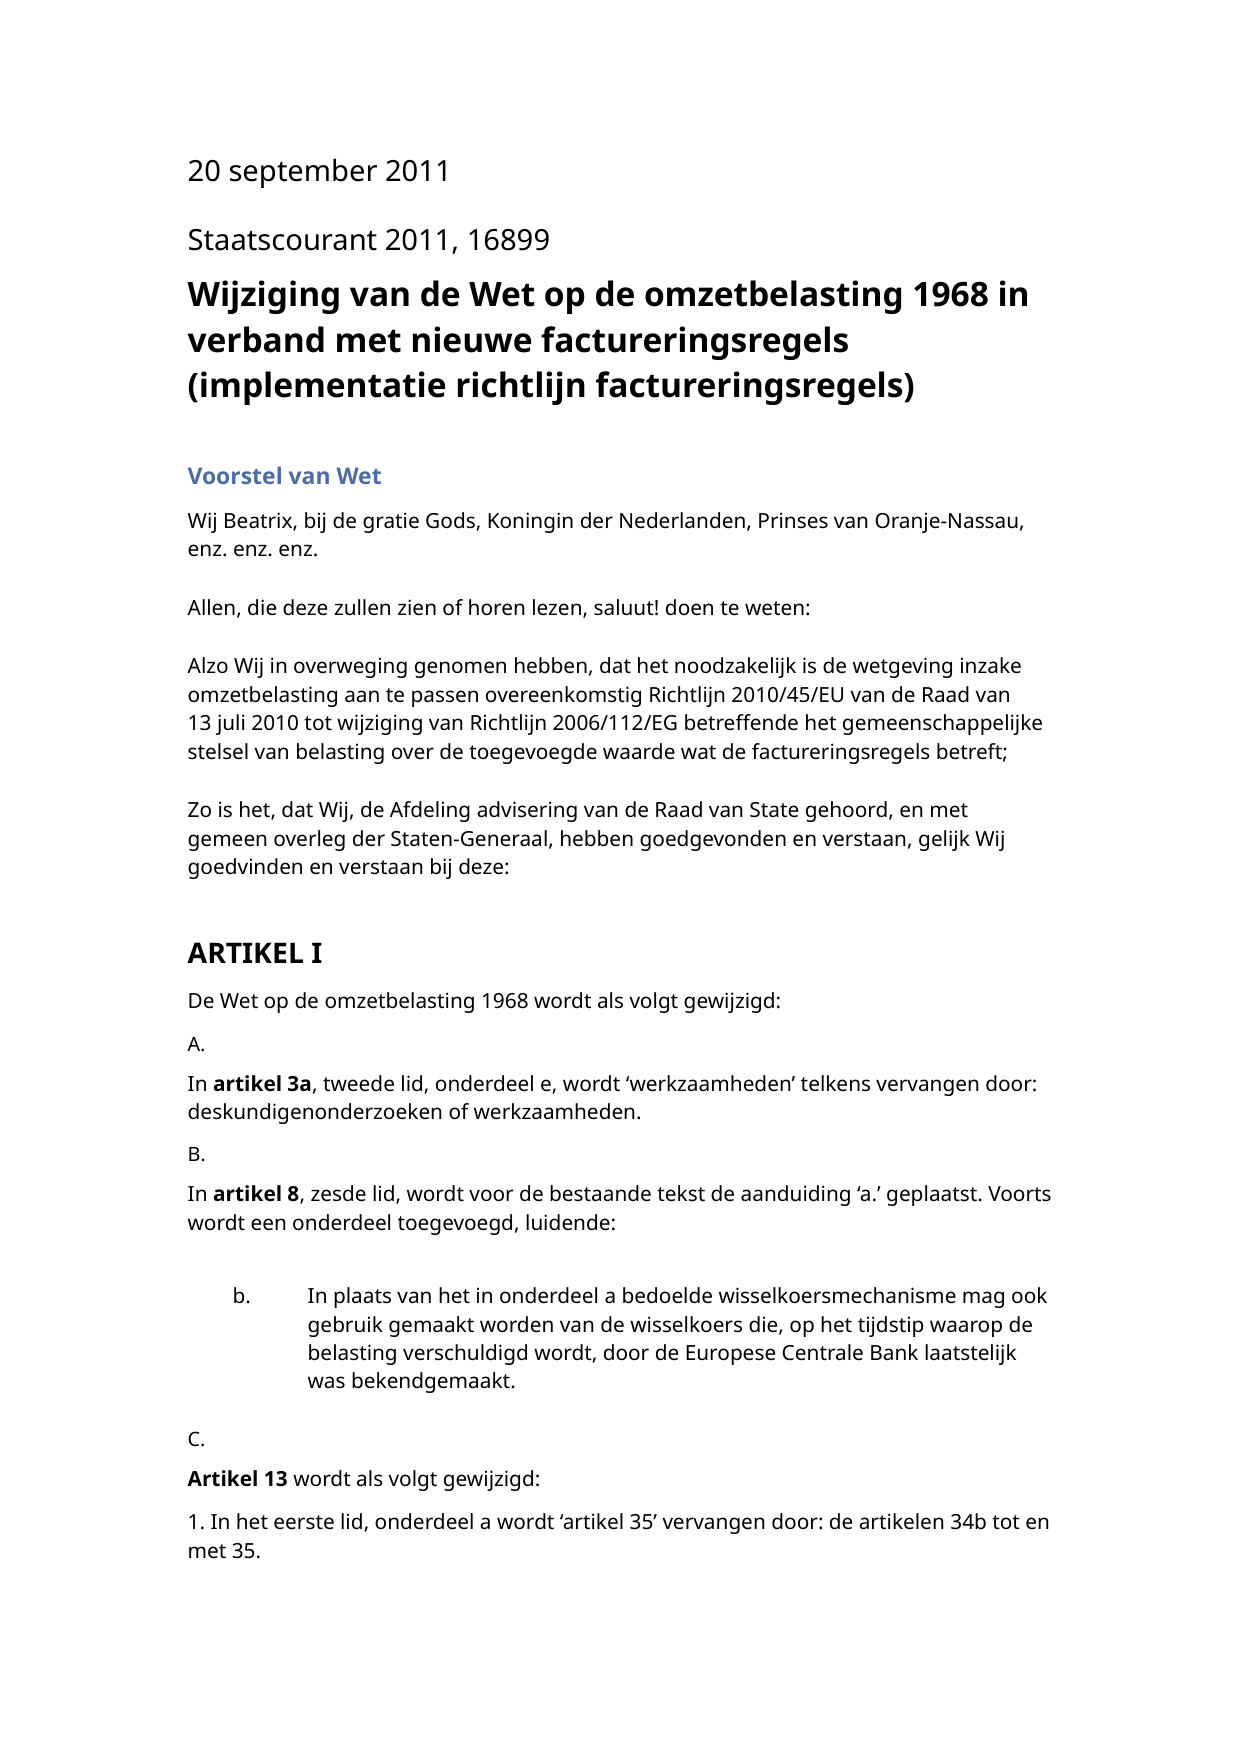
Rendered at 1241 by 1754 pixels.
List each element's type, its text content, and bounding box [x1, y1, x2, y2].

text 20 september 2011 [187, 150, 1053, 190]
text In artikel 8, zesde lid, wordt voor de bestaande tekst de aanduiding ‘a.’ geplaatst. Voorts wordt een onderdeel toegevoegd, luidende: [187, 1179, 1053, 1236]
list In plaats van het in onderdeel a bedoelde wisselkoersmechanisme mag ook gebruik gemaakt worden van de wisselkoers die, op het tijdstip waarop de belasting verschuldigd wordt, door de Europese Centrale Bank laatstelijk was bekendgemaakt. [232, 1281, 1053, 1395]
subtitle Voorstel van Wet [187, 460, 1053, 491]
text B. [187, 1141, 1053, 1168]
text Wij Beatrix, bij de gratie Gods, Koningin der Nederlanden, Prinses van Oranje-Nassau, enz. enz. enz. [187, 506, 1053, 563]
subtitle Wijziging van de Wet op de omzetbelasting 1968 in verband met nieuwe factureringsregels (implementatie richtlijn factureringsregels) [187, 271, 1053, 407]
text A. [187, 1030, 1053, 1057]
text Artikel 13 wordt als volgt gewijzigd: [187, 1464, 1053, 1492]
text C. [187, 1425, 1053, 1452]
text Allen, die deze zullen zien of horen lezen, saluut! doen te weten: [187, 593, 1053, 621]
text In artikel 3a, tweede lid, onderdeel e, wordt ‘werkzaamheden’ telkens vervangen door: deskundigenonderzoeken of werkzaamheden. [187, 1069, 1053, 1126]
text Alzo Wij in overweging genomen hebben, dat het noodzakelijk is de wetgeving inzake omzetbelasting aan te passen overeenkomstig Richtlijn 2010/45/EU van de Raad van 13 juli 2010 tot wijziging van Richtlijn 2006/112/EG betreffende het gemeenschappelijke stelsel van belasting over de toegevoegde waarde wat de factureringsregels betreft; [187, 651, 1053, 765]
text De Wet op de omzetbelasting 1968 wordt als volgt gewijzigd: [187, 987, 1053, 1015]
text 1. In het eerste lid, onderdeel a wordt ‘artikel 35’ vervangen door: de artikelen 34b tot en met 35. [187, 1507, 1053, 1564]
text Staatscourant 2011, 16899 [187, 219, 1053, 259]
subtitle ARTIKEL I [187, 933, 1053, 972]
text Zo is het, dat Wij, de Afdeling advisering van de Raad van State gehoord, en met gemeen overleg der Staten-Generaal, hebben goedgevonden en verstaan, gelijk Wij goedvinden en verstaan bij deze: [187, 795, 1053, 881]
